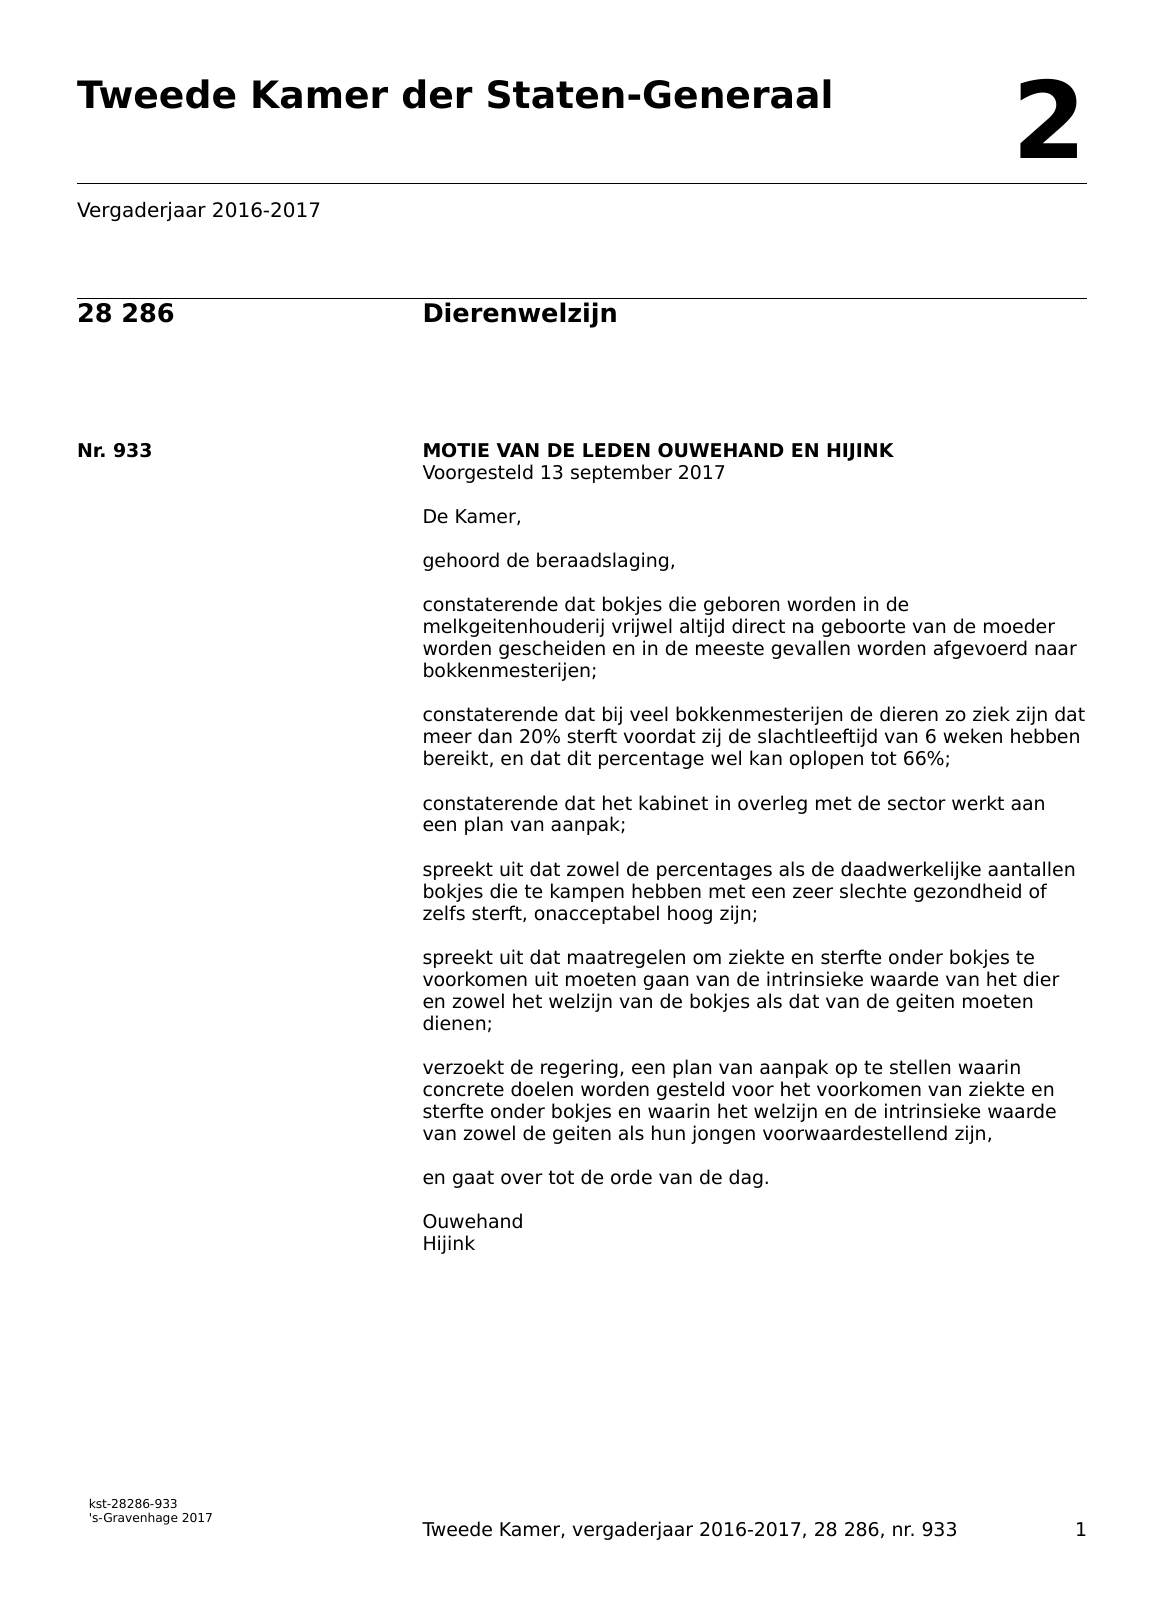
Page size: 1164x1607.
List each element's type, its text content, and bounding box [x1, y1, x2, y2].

text gehoord de beraadslaging, [422, 550, 1087, 572]
text constaterende dat bokjes die geboren worden in de melkgeitenhouderij vrijwel altijd direct na geboorte van de moeder worden gescheiden en in de meeste gevallen worden afgevoerd naar bokkenmesterijen; [422, 594, 1087, 682]
text spreekt uit dat maatregelen om ziekte en sterfte onder bokjes te voorkomen uit moeten gaan van de intrinsieke waarde van het dier en zowel het welzijn van de bokjes als dat van de geiten moeten dienen; [422, 947, 1087, 1034]
text De Kamer, [422, 506, 1087, 528]
table_header Tweede Kamer der Staten-Generaal [77, 59, 886, 183]
text kst-28286-933 [88, 1497, 323, 1511]
text verzoekt de regering, een plan van aanpak op te stellen waarin concrete doelen worden gesteld voor het voorkomen van ziekte en sterfte onder bokjes en waarin het welzijn en de intrinsieke waarde van zowel de geiten als hun jongen voorwaardestellend zijn, [422, 1057, 1087, 1145]
subtitle 28 286 Dierenwelzijn [77, 299, 1087, 329]
text Hijink [422, 1233, 1087, 1255]
text constaterende dat bij veel bokkenmesterijen de dieren zo ziek zijn dat meer dan 20% sterft voordat zij de slachtleeftijd van 6 weken hebben bereikt, en dat dit percentage wel kan oplopen tot 66%; [422, 704, 1087, 770]
text constaterende dat het kabinet in overleg met de sector werkt aan een plan van aanpak; [422, 792, 1087, 836]
text 's-Gravenhage 2017 [88, 1511, 323, 1525]
text Ouwehand [422, 1211, 1087, 1233]
table_cell Vergaderjaar 2016-2017 [77, 184, 1087, 298]
table_header 2 [886, 59, 1087, 183]
subtitle Nr. 933 MOTIE VAN DE LEDEN OUWEHAND EN HIJINK [77, 440, 1087, 462]
text spreekt uit dat zowel de percentages als de daadwerkelijke aantallen bokjes die te kampen hebben met een zeer slechte gezondheid of zelfs sterft, onacceptabel hoog zijn; [422, 858, 1087, 924]
text Voorgesteld 13 september 2017 [422, 462, 1087, 484]
text en gaat over tot de orde van de dag. [422, 1167, 1087, 1189]
